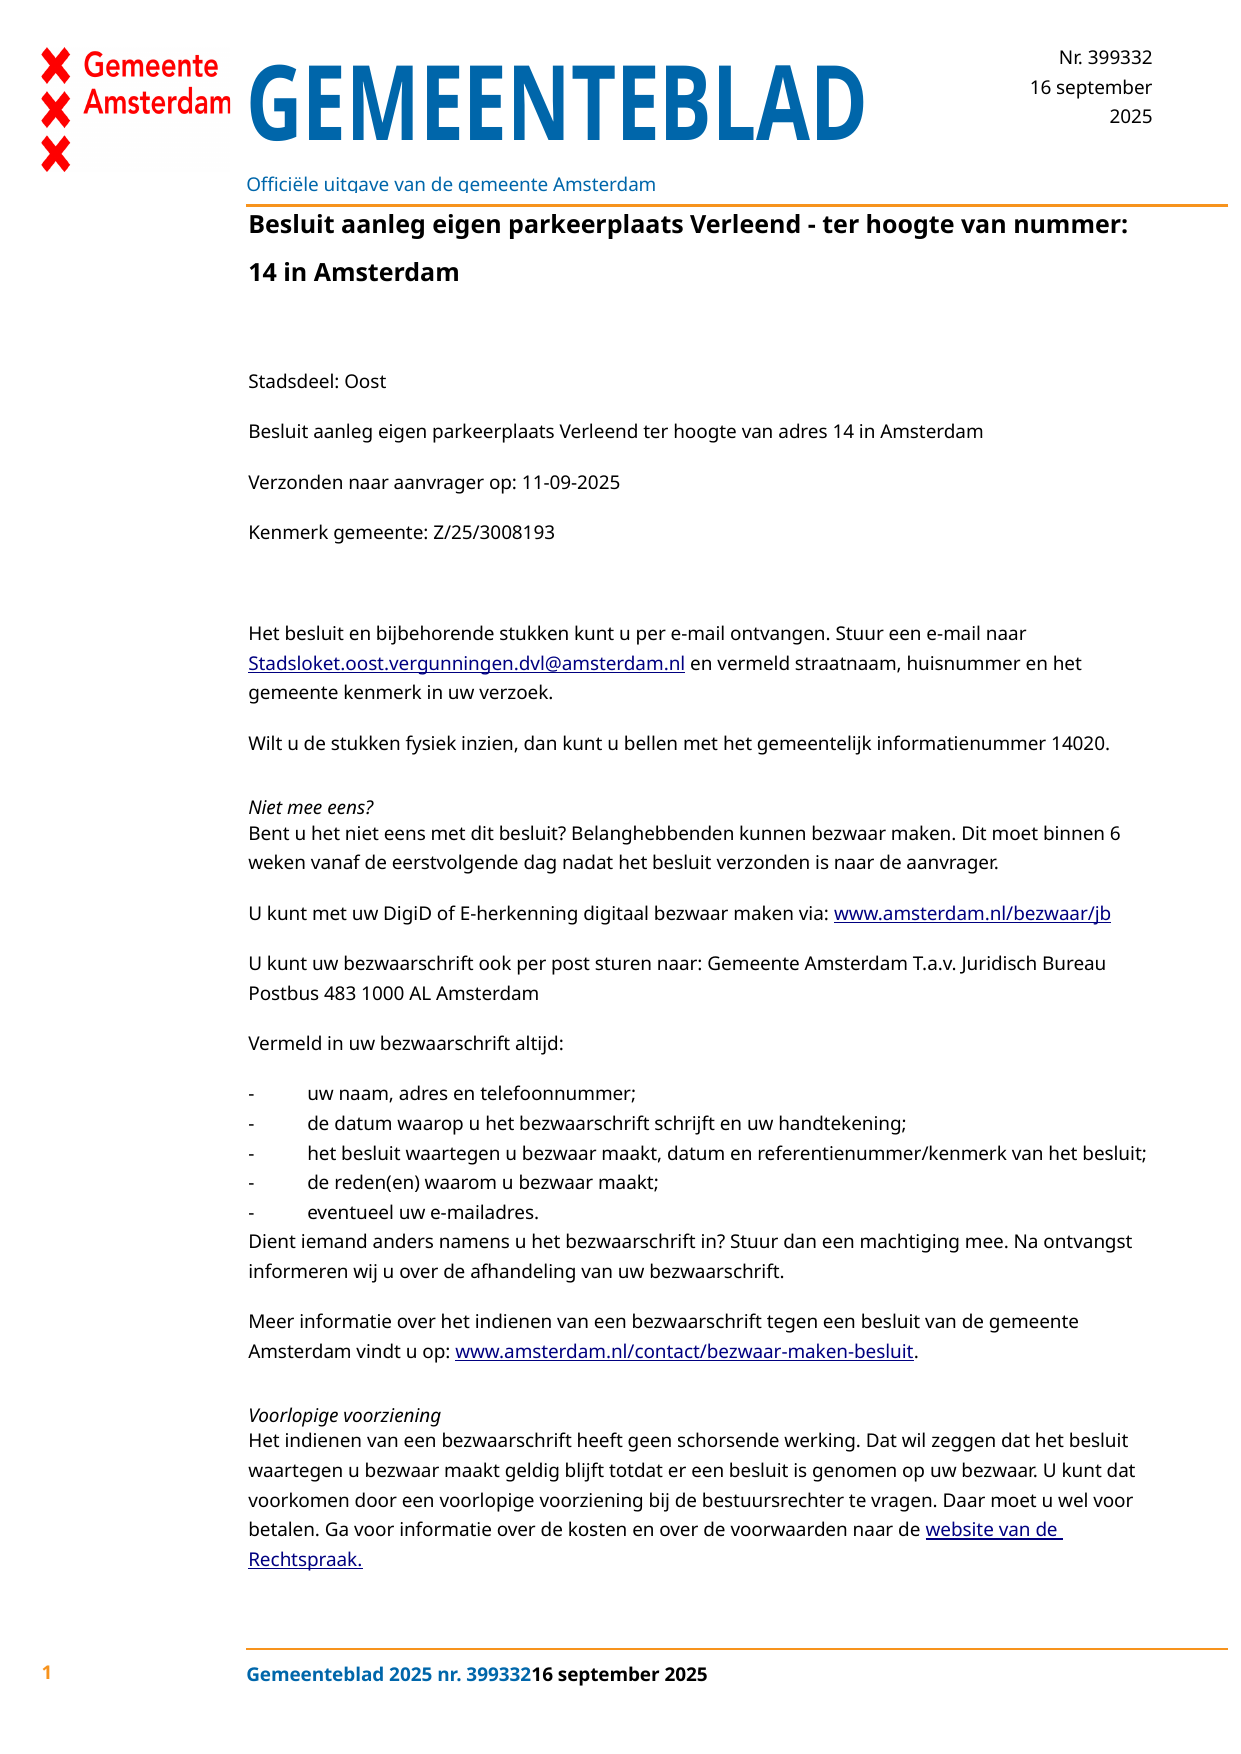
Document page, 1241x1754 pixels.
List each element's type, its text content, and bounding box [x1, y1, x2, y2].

text Meer informatie over het indienen van een bezwaarschrift tegen een besluit van de gemeente Amsterdam vindt u op: www.amsterdam.nl/contact/bezwaar-maken-besluit. [248, 1308, 1152, 1364]
list de reden(en) waarom u bezwaar maakt; [248, 1169, 1152, 1195]
text Besluit aanleg eigen parkeerplaats Verleend - ter hoogte van nummer: 14 in Amsterdam [248, 207, 1152, 288]
text Voorlopige voorziening [248, 1402, 1152, 1428]
list het besluit waartegen u bezwaar maakt, datum en referentienummer/kenmerk van het besluit; [248, 1140, 1152, 1165]
list uw naam, adres en telefoonnummer; [248, 1081, 1152, 1106]
text Het besluit en bijbehorende stukken kunt u per e-mail ontvangen. Stuur een e-mail naar Stadsloket.oost.vergunningen.dvl@amsterdam.nl en vermeld straatnaam, huisnummer en het gemeente kenmerk in uw verzoek. [248, 620, 1152, 705]
text Besluit aanleg eigen parkeerplaats Verleend ter hoogte van adres 14 in Amsterdam [248, 419, 1152, 444]
text Het indienen van een bezwaarschrift heeft geen schorsende werking. Dat wil zeggen dat het besluit waartegen u bezwaar maakt geldig blijft totdat er een besluit is genomen op uw bezwaar. U kunt dat voorkomen door een voorlopige voorziening bij de bestuursrechter te vragen. Daar moet u wel voor betalen. Ga voor informatie over de kosten en over de voorwaarden naar de website van de Rechtspraak. [248, 1428, 1152, 1572]
text Kenmerk gemeente: Z/25/3008193 [248, 519, 1152, 545]
text U kunt met uw DigiD of E-herkenning digitaal bezwaar maken via: www.amsterdam.nl/bezwaar/jb [248, 900, 1152, 925]
text Bent u het niet eens met dit besluit? Belanghebbenden kunnen bezwaar maken. Dit moet binnen 6 weken vanaf de eerstvolgende dag nadat het besluit verzonden is naar de aanvrager. [248, 820, 1152, 875]
list eventueel uw e-mailadres. [248, 1199, 1152, 1224]
text Stadsdeel: Oost [248, 368, 1152, 394]
text U kunt uw bezwaarschrift ook per post sturen naar: Gemeente Amsterdam T.a.v. Juridisch Bureau Postbus 483 1000 AL Amsterdam [248, 950, 1152, 1005]
list de datum waarop u het bezwaarschrift schrijft en uw handtekening; [248, 1110, 1152, 1136]
text Wilt u de stukken fysiek inzien, dan kunt u bellen met het gemeentelijk informatienummer 14020. [248, 730, 1152, 756]
text Vermeld in uw bezwaarschrift altijd: [248, 1030, 1152, 1056]
text Niet mee eens? [248, 794, 1152, 820]
text Verzonden naar aanvrager op: 11-09-2025 [248, 469, 1152, 495]
text Dient iemand anders namens u het bezwaarschrift in? Stuur dan een machtiging mee. Na ontvangst informeren wij u over de afhandeling van uw bezwaarschrift. [248, 1228, 1152, 1284]
picture [41, 47, 231, 172]
